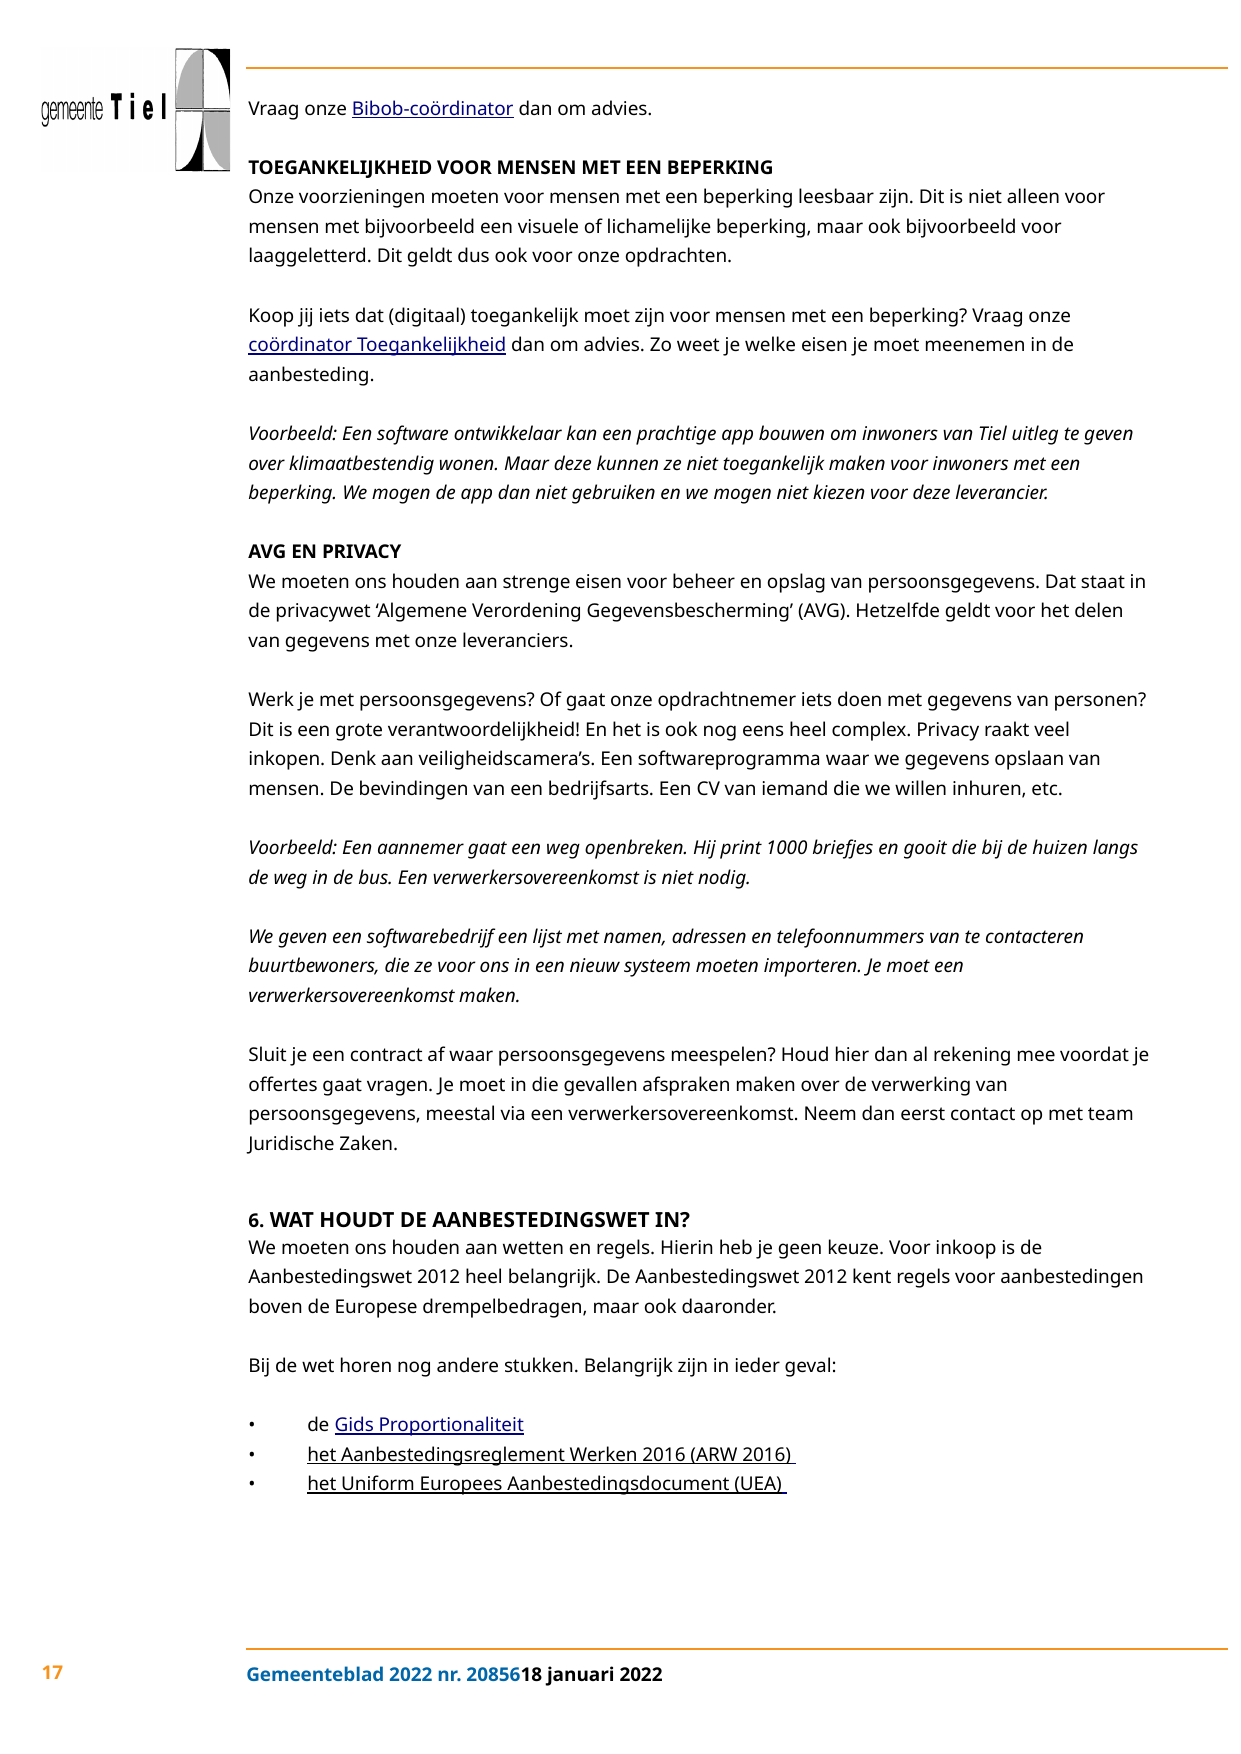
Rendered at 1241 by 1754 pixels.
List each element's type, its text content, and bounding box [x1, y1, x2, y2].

text Vraag onze Bibob-coördinator dan om advies. [248, 95, 1152, 121]
text Sluit je een contract af waar persoonsgegevens meespelen? Houd hier dan al rekening mee voordat je offertes gaat vragen. Je moet in die gevallen afspraken maken over de verwerking van persoonsgegevens, meestal via een verwerkersovereenkomst. Neem dan eerst contact op met team Juridische Zaken. [248, 1041, 1152, 1156]
text AVG EN PRIVACY [248, 538, 1152, 564]
text We moeten ons houden aan strenge eisen voor beheer en opslag van persoonsgegevens. Dat staat in de privacywet ‘Algemene Verordening Gegevensbescherming’ (AVG). Hetzelfde geldt voor het delen van gegevens met onze leveranciers. [248, 568, 1152, 653]
text TOEGANKELIJKHEID VOOR MENSEN MET EEN BEPERKING [248, 154, 1152, 180]
list de Gids Proportionaliteit [248, 1411, 1152, 1437]
text We moeten ons houden aan wetten en regels. Hierin heb je geen keuze. Voor inkoop is de Aanbestedingswet 2012 heel belangrijk. De Aanbestedingswet 2012 kent regels voor aanbestedingen boven de Europese drempelbedragen, maar ook daaronder. [248, 1234, 1152, 1319]
picture [41, 47, 231, 172]
text Koop jij iets dat (digitaal) toegankelijk moet zijn voor mensen met een beperking? Vraag onze coördinator Toegankelijkheid dan om advies. Zo weet je welke eisen je moet meenemen in de aanbesteding. [248, 302, 1152, 387]
list het Uniform Europees Aanbestedingsdocument (UEA) [248, 1471, 1152, 1496]
text Onze voorzieningen moeten voor mensen met een beperking leesbaar zijn. Dit is niet alleen voor mensen met bijvoorbeeld een visuele of lichamelijke beperking, maar ook bijvoorbeeld voor laaggeletterd. Dit geldt dus ook voor onze opdrachten. [248, 183, 1152, 268]
text Werk je met persoonsgegevens? Of gaat onze opdrachtnemer iets doen met gegevens van personen? Dit is een grote verantwoordelijkheid! En het is ook nog eens heel complex. Privacy raakt veel inkopen. Denk aan veiligheidscamera’s. Een softwareprogramma waar we gegevens opslaan van mensen. De bevindingen van een bedrijfsarts. Een CV van iemand die we willen inhuren, etc. [248, 686, 1152, 801]
list het Aanbestedingsreglement Werken 2016 (ARW 2016) [248, 1441, 1152, 1467]
text Voorbeeld: Een software ontwikkelaar kan een prachtige app bouwen om inwoners van Tiel uitleg te geven over klimaatbestendig wonen. Maar deze kunnen ze niet toegankelijk maken voor inwoners met een beperking. We mogen de app dan niet gebruiken en we mogen niet kiezen voor deze leverancier. [248, 420, 1152, 505]
text 6. WAT HOUDT DE AANBESTEDINGSWET IN? [248, 1205, 1152, 1234]
text Bij de wet horen nog andere stukken. Belangrijk zijn in ieder geval: [248, 1352, 1152, 1378]
text We geven een softwarebedrijf een lijst met namen, adressen en telefoonnummers van te contacteren buurtbewoners, die ze voor ons in een nieuw systeem moeten importeren. Je moet een verwerkersovereenkomst maken. [248, 923, 1152, 1008]
text Voorbeeld: Een aannemer gaat een weg openbreken. Hij print 1000 briefjes en gooit die bij de huizen langs de weg in de bus. Een verwerkersovereenkomst is niet nodig. [248, 834, 1152, 890]
